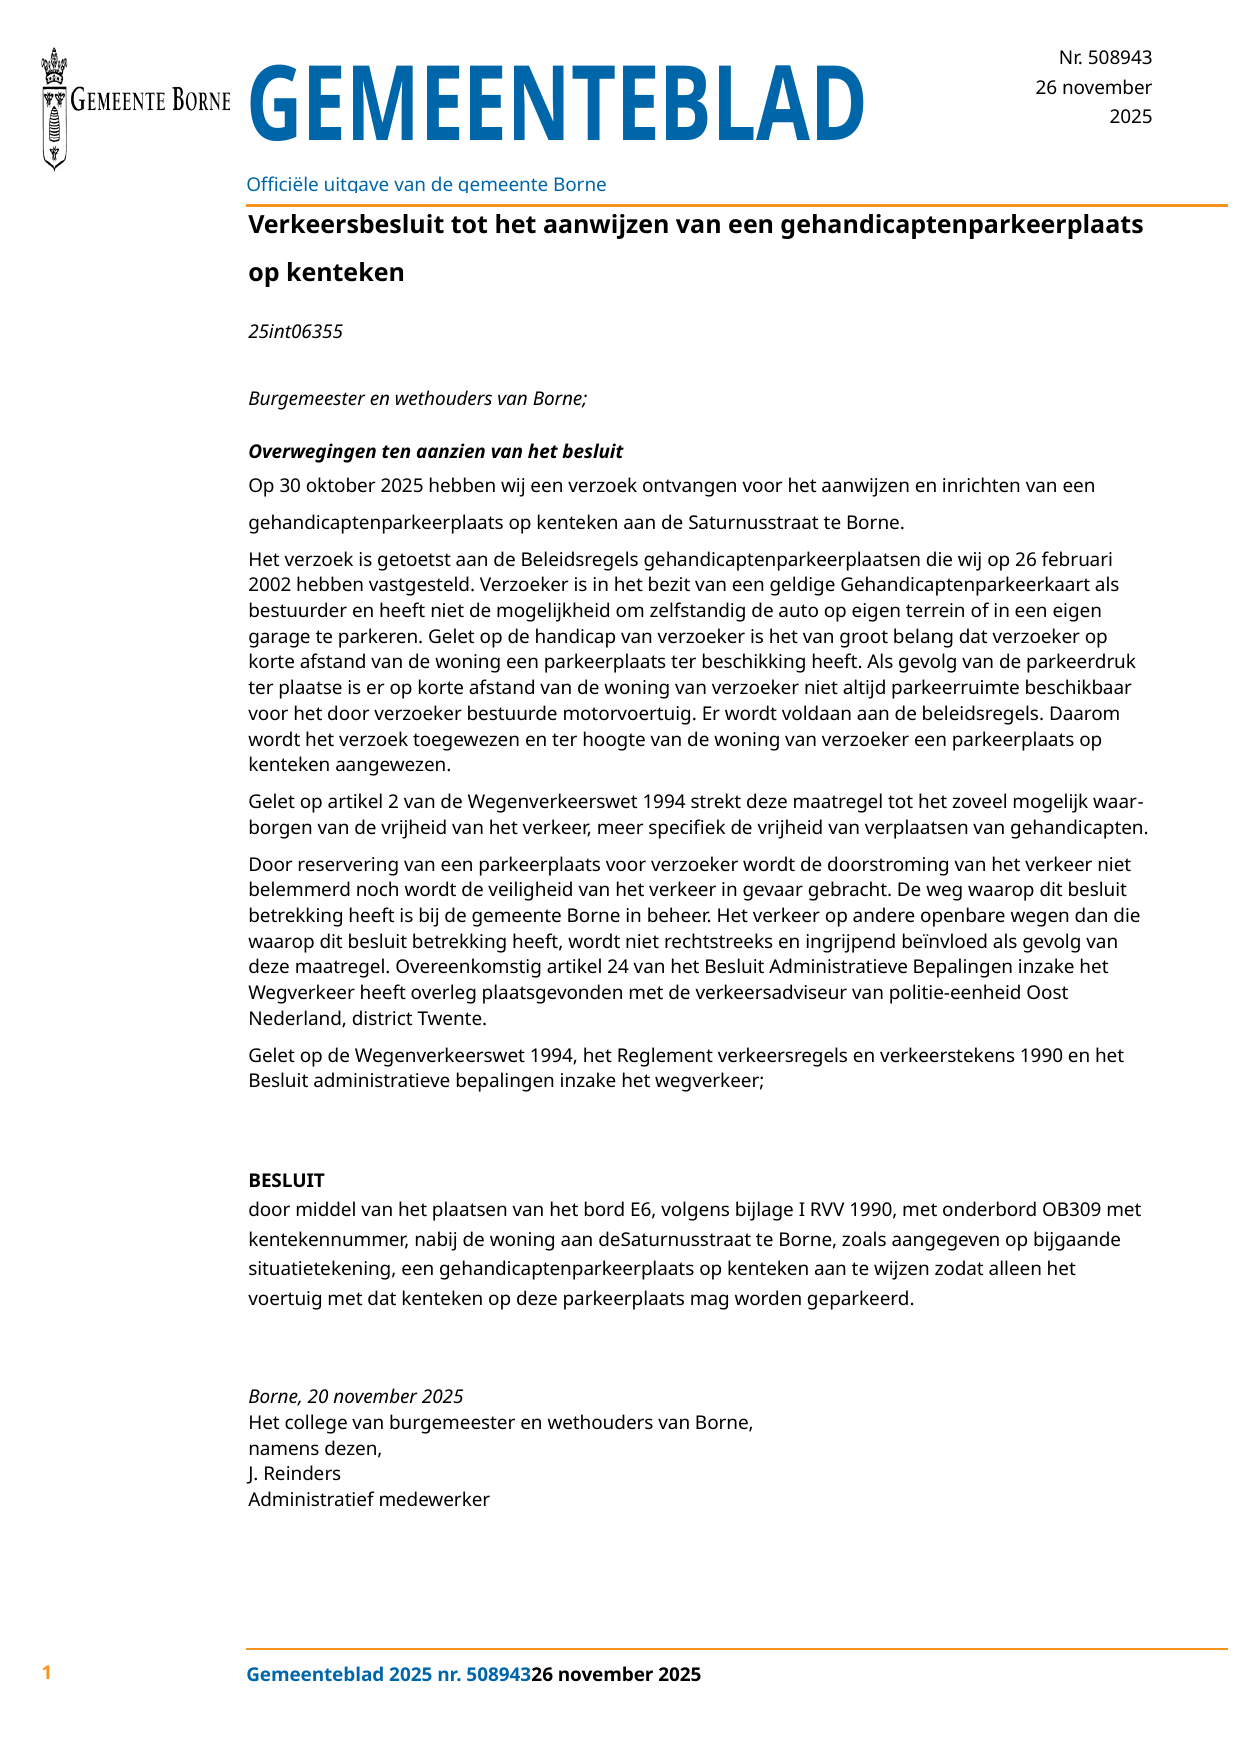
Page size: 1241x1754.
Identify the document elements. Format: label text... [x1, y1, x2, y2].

text J. Reinders [248, 1461, 1152, 1486]
picture [41, 47, 231, 172]
text Gelet op de Wegenverkeerswet 1994, het Reglement verkeersregels en verkeerstekens 1990 en het Besluit administratieve bepalingen inzake het wegverkeer; [248, 1042, 1152, 1093]
text Door reservering van een parkeerplaats voor verzoeker wordt de doorstroming van het verkeer niet belem­merd noch wordt de veiligheid van het verkeer in gevaar gebracht. De weg waarop dit besluit betrekking heeft is bij de gemeente Borne in beheer. Het verkeer op andere openbare wegen dan die waarop dit besluit betrekking heeft, wordt niet rechtstreeks en ingrijpend beïnvloed als gevolg van deze maatregel. Overeenkomstig artikel 24 van het Besluit Administratieve Bepalingen inzake het Wegverkeer heeft overleg plaatsgevonden met de verkeersadviseur van politie-eenheid Oost Nederland, district Twente. [248, 851, 1152, 1031]
text 25int06355 [248, 318, 1152, 344]
text door middel van het plaatsen van het bord E6, volgens bijlage I RVV 1990, met onderbord OB309 met kentekennummer, nabij de woning aan deSaturnusstraat te Borne, zoals aangegeven op bijgaande situatie­tekening, een gehandicaptenparkeerplaats op kenteken aan te wijzen zodat alleen het voertuig met dat kenteken op deze parkeerplaats mag worden geparkeerd. [248, 1196, 1152, 1311]
text Burgemeester en wethouders van Borne; [248, 386, 1152, 411]
text Verkeersbesluit tot het aanwijzen van een gehandicaptenparkeerplaats op kenteken [248, 207, 1152, 288]
text Gelet op artikel 2 van de Wegenverkeerswet 1994 strekt deze maatregel tot het zoveel mogelijk waar­borgen van de vrijheid van het verkeer, meer specifiek de vrijheid van verplaatsen van gehandi­capten. [248, 788, 1152, 840]
text Administratief medewerker [248, 1486, 1152, 1512]
text namens dezen, [248, 1435, 1152, 1461]
text Op 30 oktober 2025 hebben wij een verzoek ontvangen voor het aanwijzen en inrichten van een [248, 472, 1152, 498]
text Het college van burgemeester en wethouders van Borne, [248, 1409, 1152, 1435]
text Borne, 20 november 2025 [248, 1383, 1152, 1409]
text gehandi­cap­ten­parkeerplaats op kenteken aan de Saturnusstraat te Borne. [248, 509, 1152, 535]
text BESLUIT [248, 1167, 1152, 1193]
text Overwegingen ten aanzien van het besluit [248, 438, 1152, 464]
text Het verzoek is getoetst aan de Beleidsregels gehandicaptenparkeerplaatsen die wij op 26 februari 2002 hebben vastgesteld. Verzoeker is in het bezit van een geldige Gehandicaptenparkeerkaart als bestuurder en heeft niet de mogelijkheid om zelfstandig de auto op eigen terrein of in een eigen garage te parkeren. Gelet op de handicap van verzoeker is het van groot belang dat verzoeker op korte afstand van de woning een parkeerplaats ter beschikking heeft. Als gevolg van de parkeerdruk ter plaatse is er op korte afstand van de woning van verzoeker niet altijd parkeerruimte beschikbaar voor het door verzoeker bestuurde motorvoertuig. Er wordt voldaan aan de beleidsregels. Daarom wordt het verzoek toegewezen en ter hoogte van de woning van verzoeker een parkeerplaats op kenteken aangewezen. [248, 546, 1152, 777]
